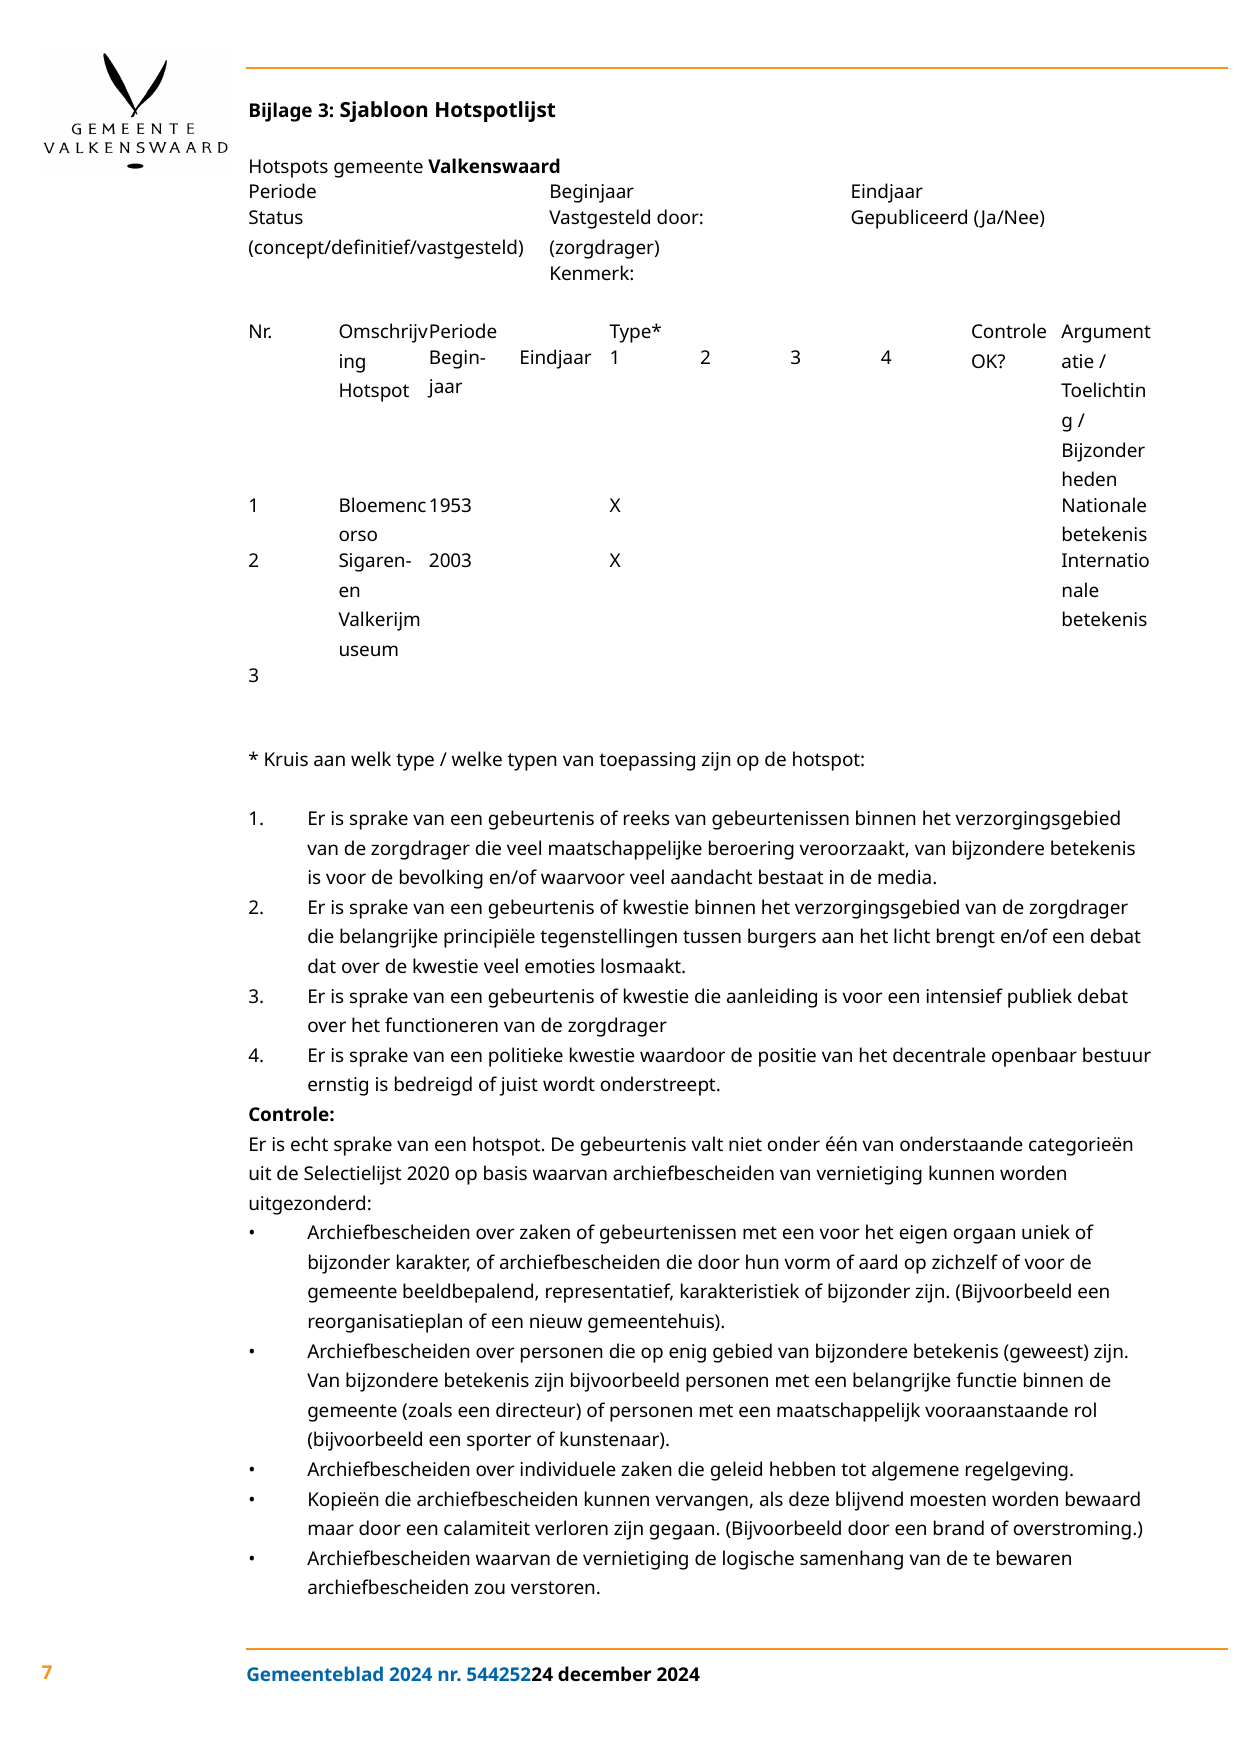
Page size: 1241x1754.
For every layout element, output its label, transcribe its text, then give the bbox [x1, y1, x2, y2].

table_cell [1061, 662, 1152, 688]
table_cell [700, 492, 790, 547]
table_cell 3 [790, 344, 881, 492]
table_header Hotspots gemeente Valkenswaard [248, 153, 1152, 179]
list Archiefbescheiden over individuele zaken die geleid hebben tot algemene regelgeving. [248, 1456, 1152, 1482]
text Controle: [248, 1101, 1152, 1127]
table_cell 2003 [429, 548, 519, 662]
table_header Nr. [248, 319, 338, 492]
table_cell Kenmerk: [549, 260, 850, 286]
table_header Omschrijving Hotspot [338, 319, 429, 492]
table_cell [790, 688, 881, 713]
table_cell [700, 548, 790, 662]
list Er is sprake van een politieke kwestie waardoor de positie van het decentrale openbaar bestuur ernstig is bedreigd of juist wordt onderstreept. [248, 1042, 1152, 1097]
table_cell [519, 688, 609, 713]
table_cell Eindjaar [519, 344, 609, 492]
table_cell Begin- jaar [429, 344, 519, 492]
list Kopieën die archiefbescheiden kunnen vervangen, als deze blijvend moesten worden bewaard maar door een calamiteit verloren zijn gegaan. (Bijvoorbeeld door een brand of overstroming.) [248, 1486, 1152, 1541]
table_cell [790, 548, 881, 662]
table_cell Eindjaar [850, 179, 1152, 204]
text * Kruis aan welk type / welke typen van toepassing zijn op de hotspot: [248, 746, 1152, 772]
table_cell 1 [248, 492, 338, 547]
list Archiefbescheiden over personen die op enig gebied van bijzondere betekenis (geweest) zijn. Van bijzondere betekenis zijn bijvoorbeeld personen met een belangrijke functie binnen de gemeente (zoals een directeur) of personen met een maatschappelijk vooraanstaande rol (bijvoorbeeld een sporter of kunstenaar). [248, 1338, 1152, 1452]
list Er is sprake van een gebeurtenis of reeks van gebeurtenissen binnen het verzorgingsgebied van de zorgdrager die veel maatschappelijke beroering veroorzaakt, van bijzondere betekenis is voor de bevolking en/of waarvoor veel aandacht bestaat in de media. [248, 805, 1152, 890]
list Er is sprake van een gebeurtenis of kwestie die aanleiding is voor een intensief publiek debat over het functioneren van de zorgdrager [248, 983, 1152, 1038]
table_cell 1 [609, 344, 700, 492]
table_cell [700, 688, 790, 713]
table_cell [338, 662, 429, 688]
table_cell Internationale betekenis [1061, 548, 1152, 662]
table_cell [248, 688, 338, 713]
table_cell [971, 548, 1061, 662]
table_cell [429, 662, 519, 688]
table_cell 2 [700, 344, 790, 492]
table_cell [609, 662, 700, 688]
table_header Argumentatie / Toelichting / Bijzonderheden [1061, 319, 1152, 492]
table_cell Vastgesteld door: (zorgdrager) [549, 205, 850, 260]
table_cell 3 [248, 662, 338, 688]
table_cell [790, 662, 881, 688]
picture [41, 47, 231, 172]
table_cell Periode [248, 179, 549, 204]
table_cell [519, 548, 609, 662]
table_cell [971, 662, 1061, 688]
table_cell [790, 492, 881, 547]
table_header Controle OK? [971, 319, 1061, 492]
table_cell Sigaren- en Valkerijmuseum [338, 548, 429, 662]
table_cell Beginjaar [549, 179, 850, 204]
text Bijlage 3: Sjabloon Hotspotlijst [248, 95, 1152, 123]
table_cell [429, 688, 519, 713]
table_cell X [609, 492, 700, 547]
table_cell [971, 492, 1061, 547]
table_cell 1953 [429, 492, 519, 547]
table_header Periode [429, 319, 609, 344]
list Er is sprake van een gebeurtenis of kwestie binnen het verzorgingsgebied van de zorgdrager die belangrijke principiële tegenstellingen tussen burgers aan het licht brengt en/of een debat dat over de kwestie veel emoties losmaakt. [248, 894, 1152, 979]
table_cell [609, 688, 700, 713]
list Archiefbescheiden over zaken of gebeurtenissen met een voor het eigen orgaan uniek of bijzonder karakter, of archiefbescheiden die door hun vorm of aard op zichzelf of voor de gemeente beeldbepalend, representatief, karakteristiek of bijzonder zijn. (Bijvoorbeeld een reorganisatieplan of een nieuw gemeentehuis). [248, 1219, 1152, 1334]
table_cell [519, 492, 609, 547]
table_cell Gepubliceerd (Ja/Nee) [850, 205, 1152, 260]
table_cell [850, 260, 1152, 286]
table_cell [881, 688, 971, 713]
table_cell Status (concept/definitief/vastgesteld) [248, 205, 549, 260]
table_cell [519, 662, 609, 688]
text Er is echt sprake van een hotspot. De gebeurtenis valt niet onder één van onderstaande categorieën uit de Selectielijst 2020 op basis waarvan archiefbescheiden van vernietiging kunnen worden uitgezonderd: [248, 1131, 1152, 1216]
table_cell [881, 548, 971, 662]
table_cell [881, 492, 971, 547]
table_cell 2 [248, 548, 338, 662]
table_header Type* [609, 319, 971, 344]
table_cell 4 [881, 344, 971, 492]
table_cell Bloemencorso [338, 492, 429, 547]
table_cell X [609, 548, 700, 662]
table_cell [881, 662, 971, 688]
list Archiefbescheiden waarvan de vernietiging de logische samenhang van de te bewaren archiefbescheiden zou verstoren. [248, 1545, 1152, 1600]
table_cell [700, 662, 790, 688]
table_cell [248, 260, 549, 286]
table_cell [338, 688, 429, 713]
table_cell [971, 688, 1061, 713]
table_cell Nationale betekenis [1061, 492, 1152, 547]
table_cell [1061, 688, 1152, 713]
